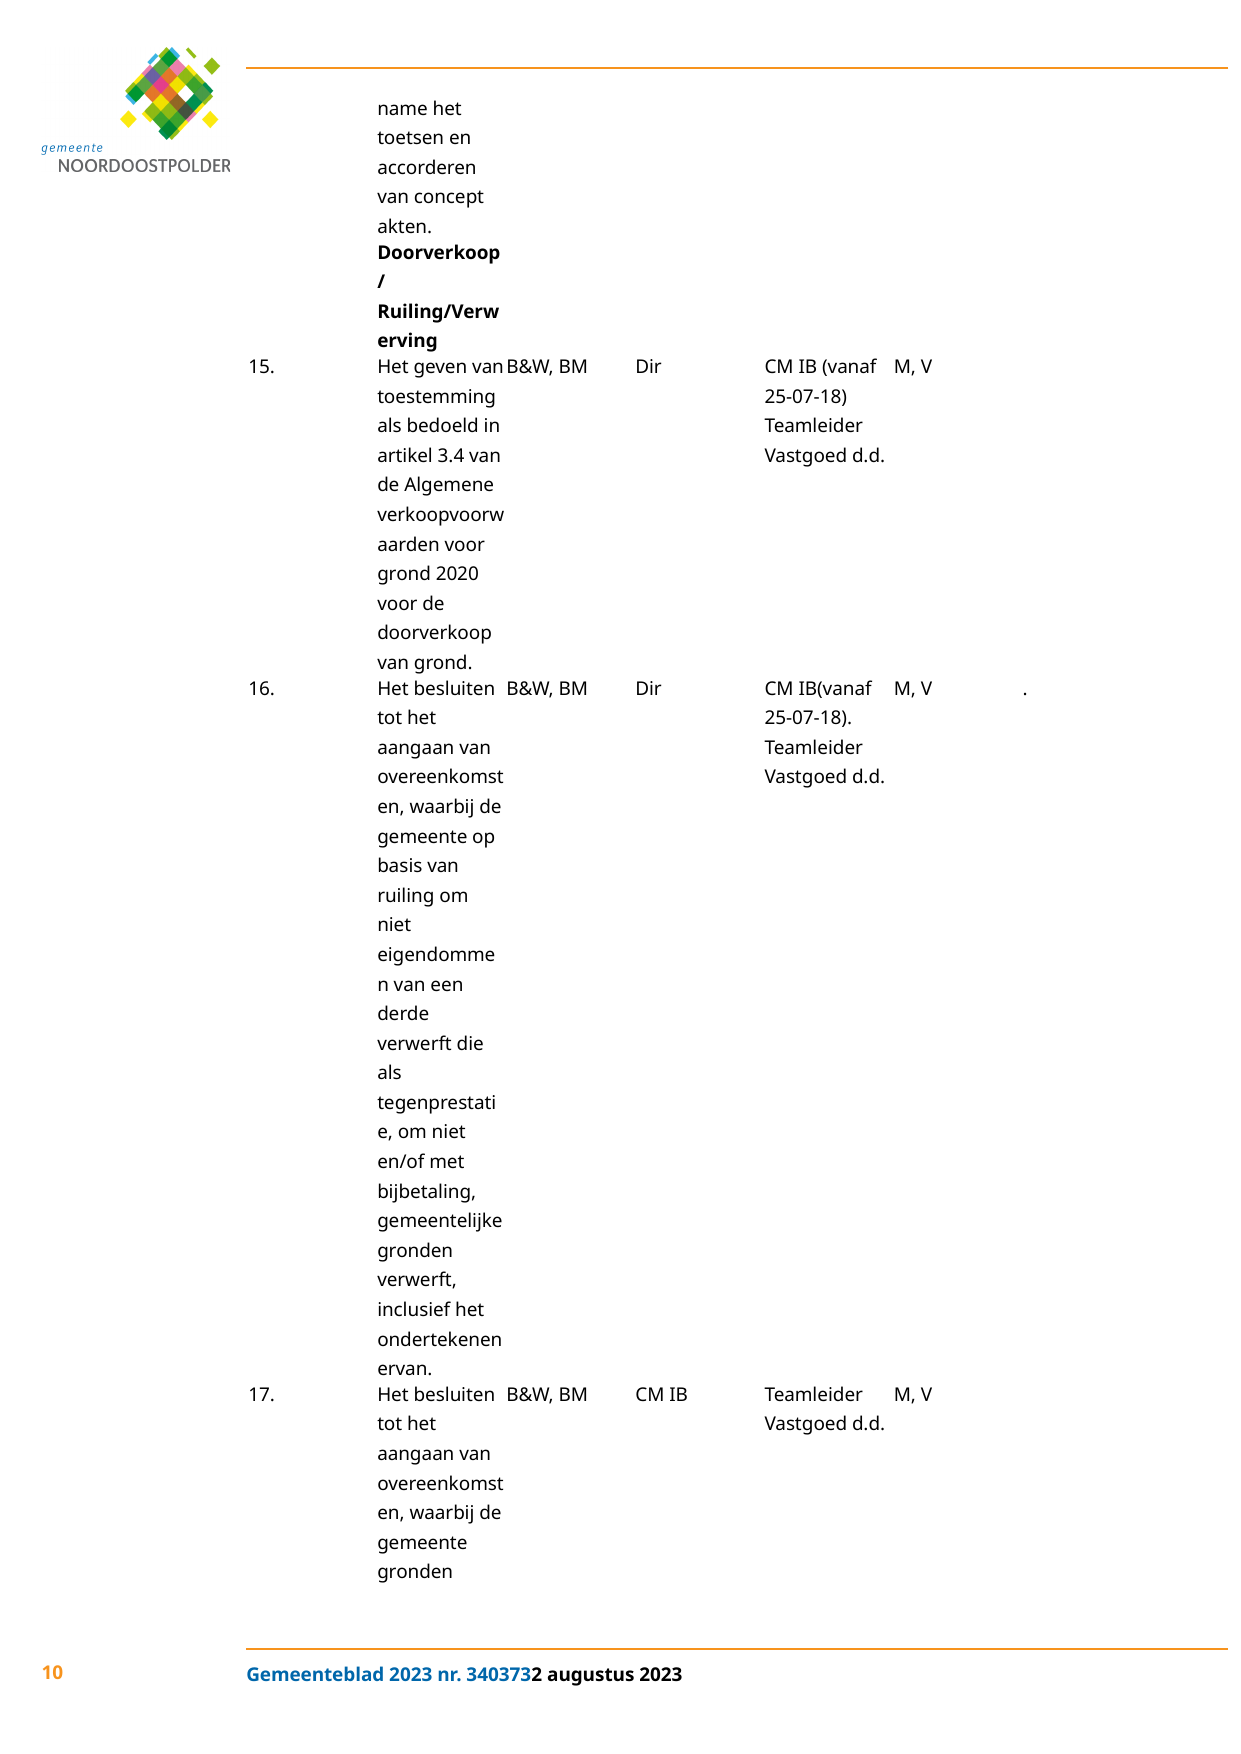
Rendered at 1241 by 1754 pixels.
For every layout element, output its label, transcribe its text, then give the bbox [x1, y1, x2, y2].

table_cell [1023, 95, 1152, 239]
table_cell CM IB [635, 1381, 764, 1584]
table_cell [635, 239, 764, 353]
table_cell 17. [248, 1381, 377, 1584]
table_cell B&W, BM [506, 1381, 635, 1584]
table_cell 16. [248, 675, 377, 1381]
table_cell [894, 95, 1022, 239]
table_cell [506, 239, 635, 353]
table_cell 15. [248, 353, 377, 675]
table_cell [1023, 239, 1152, 353]
table_cell Teamleider Vastgoed d.d. [764, 1381, 893, 1584]
table_cell Het besluiten tot het aangaan van overeenkomsten, waarbij de gemeente op basis van ruiling om niet eigendommen van een derde verwerft die als tegenprestatie, om niet en/of met bijbetaling, gemeentelijke gronden verwerft, inclusief het ondertekenen ervan. [377, 675, 506, 1381]
table_cell [1023, 1381, 1152, 1584]
table_cell B&W, BM [506, 353, 635, 675]
table_cell [1023, 353, 1152, 675]
table_cell [764, 239, 893, 353]
table_cell [248, 95, 377, 239]
table_cell CM IB (vanaf 25-07-18) Teamleider Vastgoed d.d. [764, 353, 893, 675]
table_cell M, V [894, 675, 1022, 1381]
table_cell M, V [894, 1381, 1022, 1584]
table_cell Doorverkoop/ Ruiling/Verwerving [377, 239, 506, 353]
table_cell name het toetsen en accorderen van concept akten. [377, 95, 506, 239]
picture [41, 47, 231, 172]
table_cell Dir [635, 675, 764, 1381]
table_cell M, V [894, 353, 1022, 675]
table_cell [248, 239, 377, 353]
table_cell . [1023, 675, 1152, 1381]
table_cell [506, 95, 635, 239]
table_cell Het geven van toestemming als bedoeld in artikel 3.4 van de Algemene verkoopvoorwaarden voor grond 2020 voor de doorverkoop van grond. [377, 353, 506, 675]
table_cell Het besluiten tot het aangaan van overeenkomsten, waarbij de gemeente gronden [377, 1381, 506, 1584]
table_cell [764, 95, 893, 239]
table_cell [894, 239, 1022, 353]
table_cell [635, 95, 764, 239]
table_cell Dir [635, 353, 764, 675]
table_cell CM IB(vanaf 25-07-18). Teamleider Vastgoed d.d. [764, 675, 893, 1381]
table_cell B&W, BM [506, 675, 635, 1381]
